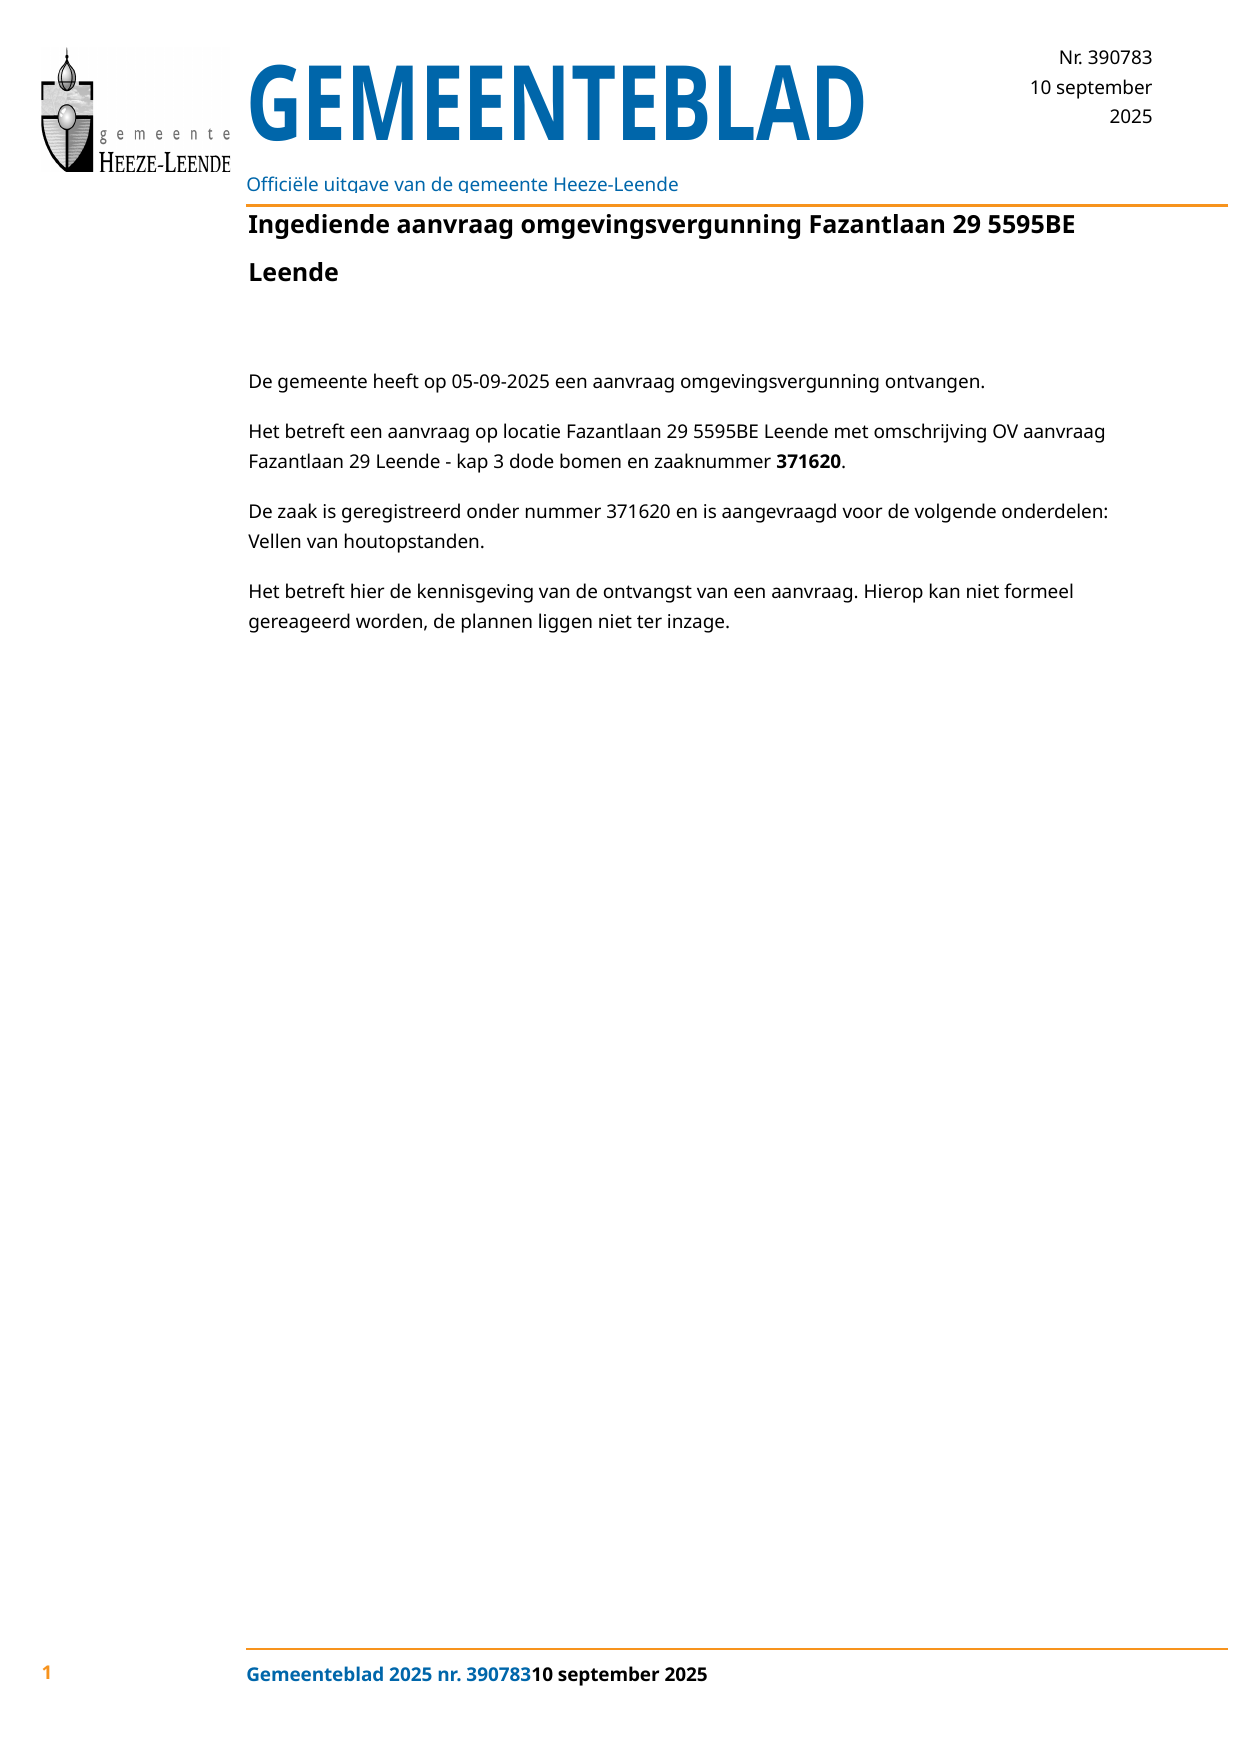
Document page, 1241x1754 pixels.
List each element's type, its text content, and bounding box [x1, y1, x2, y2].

text De zaak is geregistreerd onder nummer 371620 en is aangevraagd voor de volgende onderdelen: Vellen van houtopstanden. [248, 499, 1152, 554]
text Het betreft een aanvraag op locatie Fazantlaan 29 5595BE Leende met omschrijving OV aanvraag Fazantlaan 29 Leende - kap 3 dode bomen en zaaknummer 371620. [248, 419, 1152, 474]
text De gemeente heeft op 05-09-2025 een aanvraag omgevingsvergunning ontvangen. [248, 368, 1152, 394]
text Het betreft hier de kennisgeving van de ontvangst van een aanvraag. Hierop kan niet formeel gereageerd worden, de plannen liggen niet ter inzage. [248, 579, 1152, 634]
text Ingediende aanvraag omgevingsvergunning Fazantlaan 29 5595BE Leende [248, 207, 1152, 288]
picture [41, 47, 231, 172]
